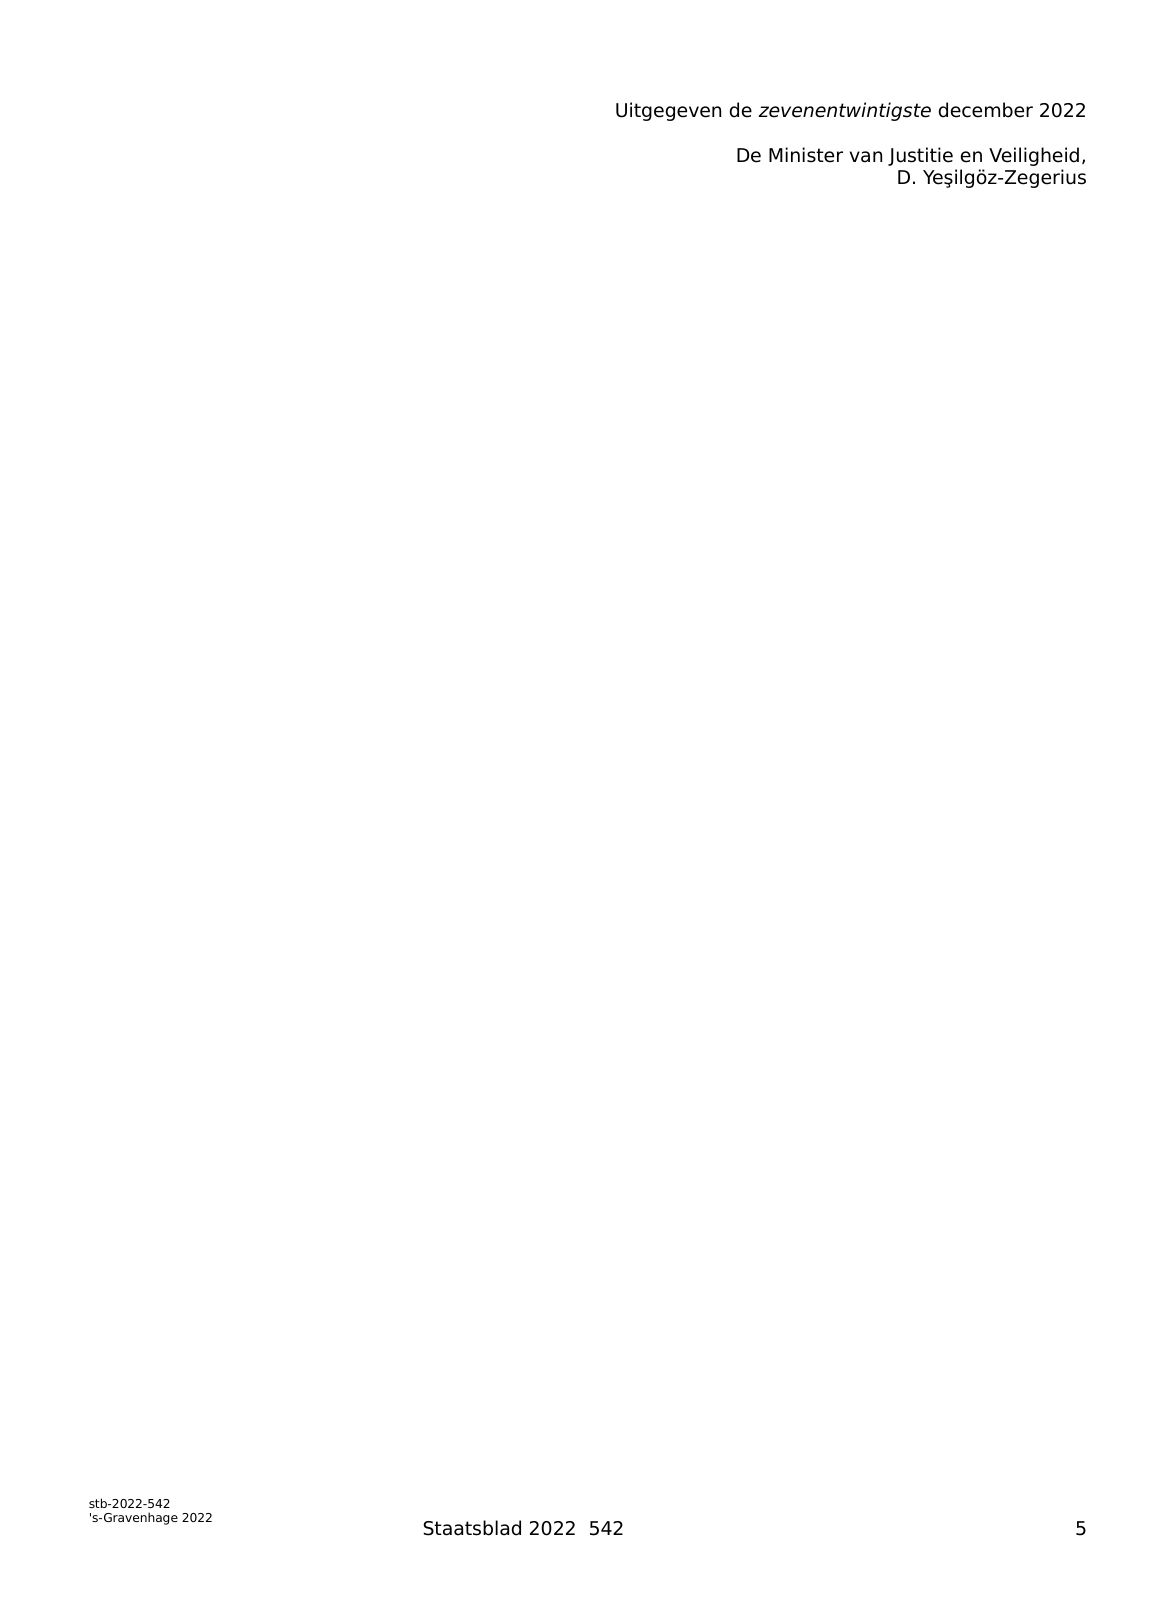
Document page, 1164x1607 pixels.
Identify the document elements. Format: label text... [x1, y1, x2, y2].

text 's-Gravenhage 2022 [88, 1511, 323, 1525]
text stb-2022-542 [88, 1497, 323, 1511]
text De Minister van Justitie en Veiligheid, D. Yeşilgöz-Zegerius [422, 144, 1087, 188]
text Uitgegeven de zevenentwintigste december 2022 [422, 100, 1087, 122]
